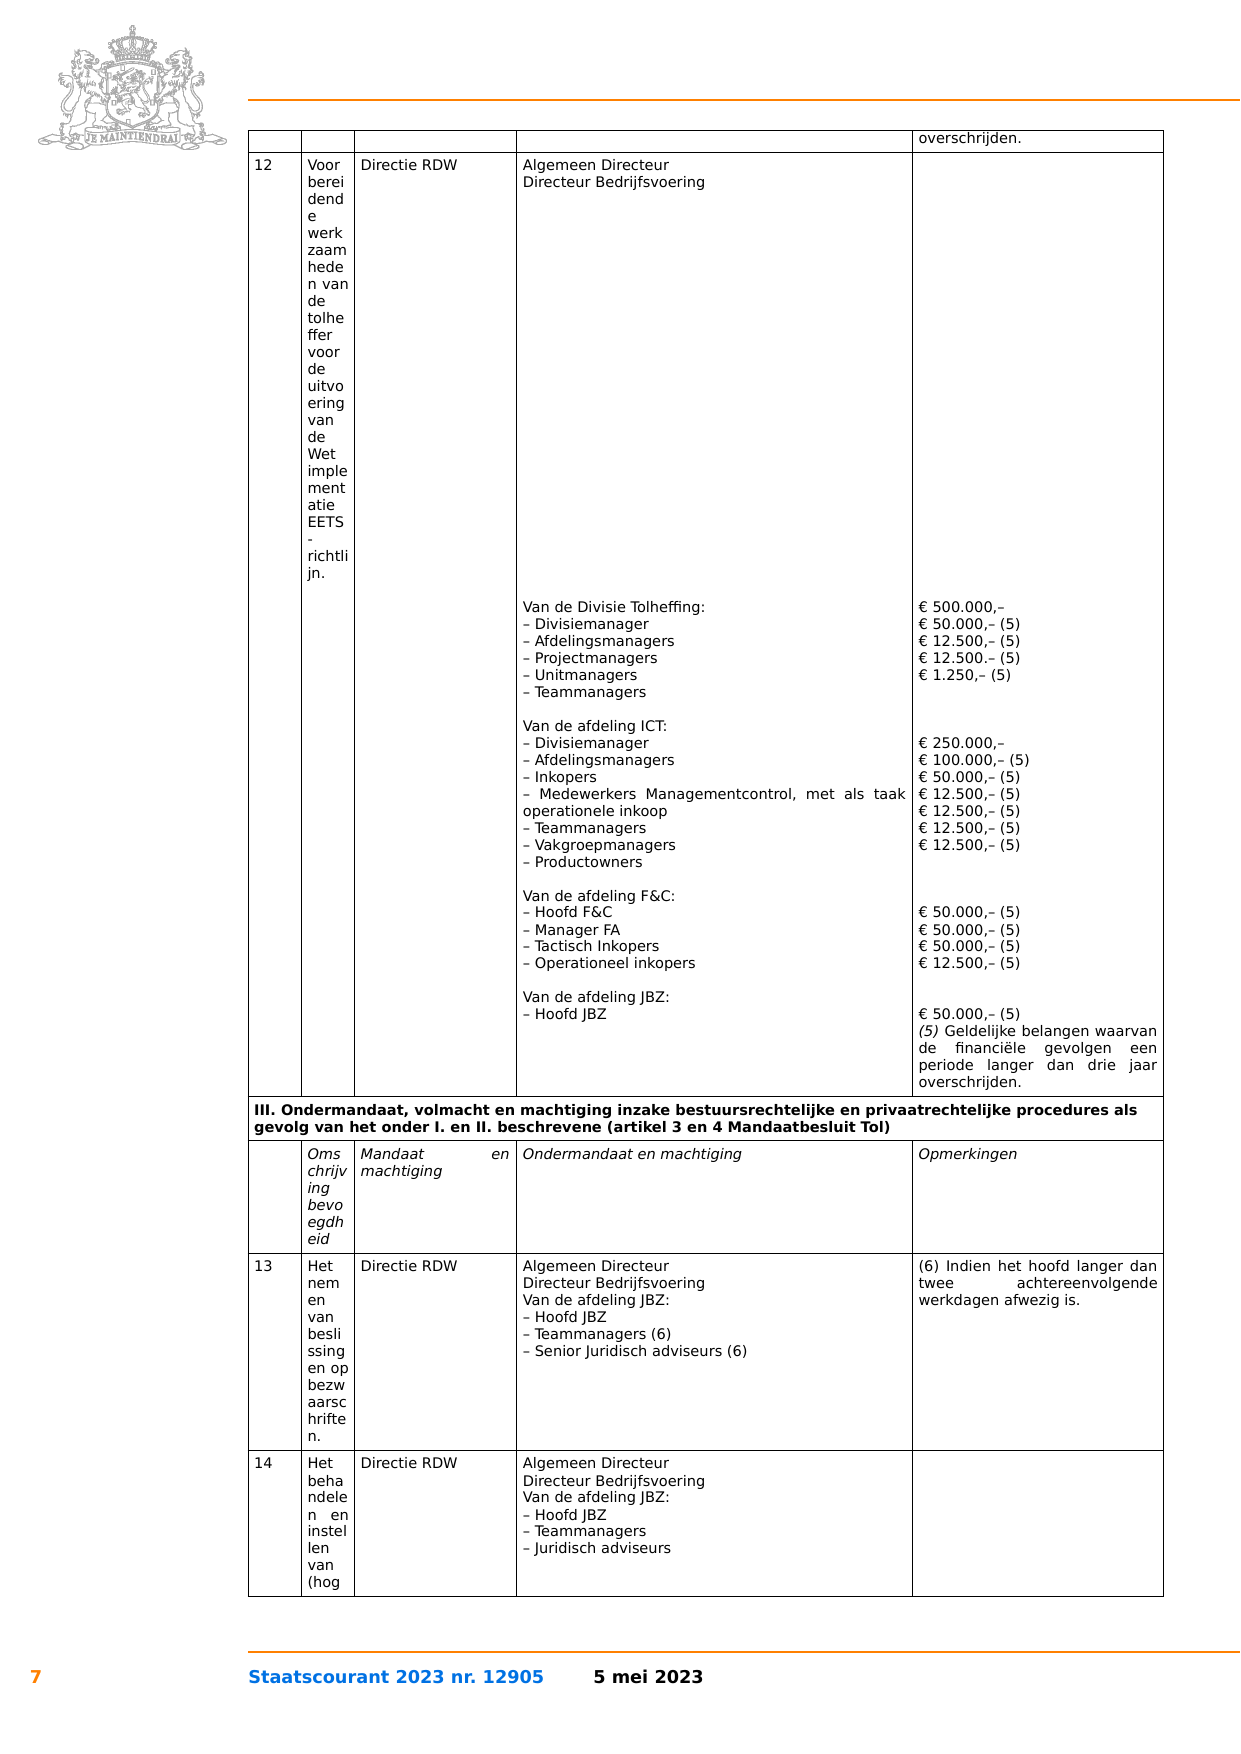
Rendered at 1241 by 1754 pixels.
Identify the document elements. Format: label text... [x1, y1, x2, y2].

table_cell Algemeen Directeur Directeur Bedrijfsvoering [517, 153, 912, 582]
table_cell [355, 1006, 516, 1096]
table_cell [355, 131, 516, 152]
table_cell [517, 701, 912, 718]
table_cell € 250.000,– € 100.000,– (5) € 50.000,– (5) € 12.500,– (5) € 12.500,– (5) € 12.500,– (5) € 12.500,– (5) [913, 735, 1163, 870]
table_cell [302, 582, 354, 599]
table_cell (6) Indien het hoofd langer dan twee achtereenvolgende werkdagen afwezig is. [913, 1254, 1163, 1450]
table_cell 13 [249, 1254, 301, 1450]
table_cell [355, 599, 516, 701]
table_cell [517, 972, 912, 989]
table_cell [249, 904, 301, 972]
table_cell [302, 718, 354, 734]
table_cell [913, 582, 1163, 599]
table_cell [355, 718, 516, 734]
table_cell [355, 582, 516, 599]
table_cell [913, 888, 1163, 904]
table_cell [913, 718, 1163, 734]
table_cell [249, 888, 301, 904]
table_cell [913, 1451, 1163, 1596]
table_cell [355, 989, 516, 1006]
table_cell [302, 1006, 354, 1096]
table_cell € 50.000,– (5) € 50.000,– (5) € 50.000,– (5) € 12.500,– (5) [913, 904, 1163, 972]
table_cell Het behandelen en instellen van (hog [302, 1451, 354, 1596]
table_cell – Divisiemanager – Afdelingsmanagers – Inkopers – Medewerkers Managementcontrol, met als taak operationele inkoop – Teammanagers – Vakgroepmanagers – Productowners [517, 735, 912, 870]
table_cell € 500.000,– € 50.000,– (5) € 12.500,– (5) € 12.500.– (5) € 1.250,– (5) [913, 599, 1163, 701]
table_cell Voorbereidende werkzaamheden van de tolheffer voor de uitvoering van de Wet implementatie EETS-richtlijn. [302, 153, 354, 582]
table_cell [355, 870, 516, 887]
table_cell Van de Divisie Tolheffing: – Divisiemanager – Afdelingsmanagers – Projectmanagers – Unitmanagers – Teammanagers [517, 599, 912, 701]
table_cell Van de afdeling ICT: [517, 718, 912, 734]
table_cell [302, 972, 354, 989]
table_cell [913, 701, 1163, 718]
table_cell Het nemen van beslissingen op bezwaarschriften. [302, 1254, 354, 1450]
table_cell [517, 582, 912, 599]
picture [38, 25, 227, 150]
table_cell [913, 870, 1163, 887]
table_cell [913, 972, 1163, 989]
table_cell Directie RDW [355, 1254, 516, 1450]
table_cell [302, 888, 354, 904]
table_cell [913, 153, 1163, 582]
table_cell [355, 701, 516, 718]
table_cell Van de afdeling F&C: [517, 888, 912, 904]
table_cell [302, 701, 354, 718]
table_cell [249, 989, 301, 1006]
table_cell [249, 1141, 301, 1252]
table_cell [302, 735, 354, 870]
table_cell Directie RDW [355, 1451, 516, 1596]
table_cell Ondermandaat en machtiging [517, 1141, 912, 1252]
table_cell Algemeen Directeur Directeur Bedrijfsvoering Van de afdeling JBZ: – Hoofd JBZ – Teammanagers (6) – Senior Juridisch adviseurs (6) [517, 1254, 912, 1450]
table_cell [913, 989, 1163, 1006]
table_cell [249, 131, 301, 152]
table_cell [355, 904, 516, 972]
table_cell [302, 870, 354, 887]
table_cell 14 [249, 1451, 301, 1596]
table_cell [249, 582, 301, 599]
table_cell III. Ondermandaat, volmacht en machtiging inzake bestuursrechtelijke en privaatrechtelijke procedures als gevolg van het onder I. en II. beschrevene (artikel 3 en 4 Mandaatbesluit Tol) [249, 1097, 1163, 1140]
table_cell Omschrijving bevoegdheid [302, 1141, 354, 1252]
table_cell [249, 870, 301, 887]
table_cell [249, 599, 301, 701]
table_cell [517, 131, 912, 152]
table_cell – Hoofd F&C – Manager FA – Tactisch Inkopers – Operationeel inkopers [517, 904, 912, 972]
table_cell [302, 131, 354, 152]
table_cell 12 [249, 153, 301, 582]
table_cell [517, 870, 912, 887]
table_cell Van de afdeling JBZ: [517, 989, 912, 1006]
table_cell [355, 972, 516, 989]
table_cell [249, 972, 301, 989]
table_cell [249, 701, 301, 718]
table_cell [249, 718, 301, 734]
table_cell [355, 888, 516, 904]
table_cell [302, 989, 354, 1006]
table_cell [302, 904, 354, 972]
table_cell Opmerkingen [913, 1141, 1163, 1252]
table_cell Mandaat en machtiging [355, 1141, 516, 1252]
table_cell [249, 735, 301, 870]
table_cell [249, 1006, 301, 1096]
table_cell [302, 599, 354, 701]
table_cell [355, 735, 516, 870]
table_cell Algemeen Directeur Directeur Bedrijfsvoering Van de afdeling JBZ: – Hoofd JBZ – Teammanagers – Juridisch adviseurs [517, 1451, 912, 1596]
table_cell € 50.000,– (5) (5) Geldelijke belangen waarvan de financiële gevolgen een periode langer dan drie jaar overschrijden. [913, 1006, 1163, 1096]
table_cell overschrijden. [913, 131, 1163, 152]
table_cell Directie RDW [355, 153, 516, 582]
table_cell – Hoofd JBZ [517, 1006, 912, 1096]
